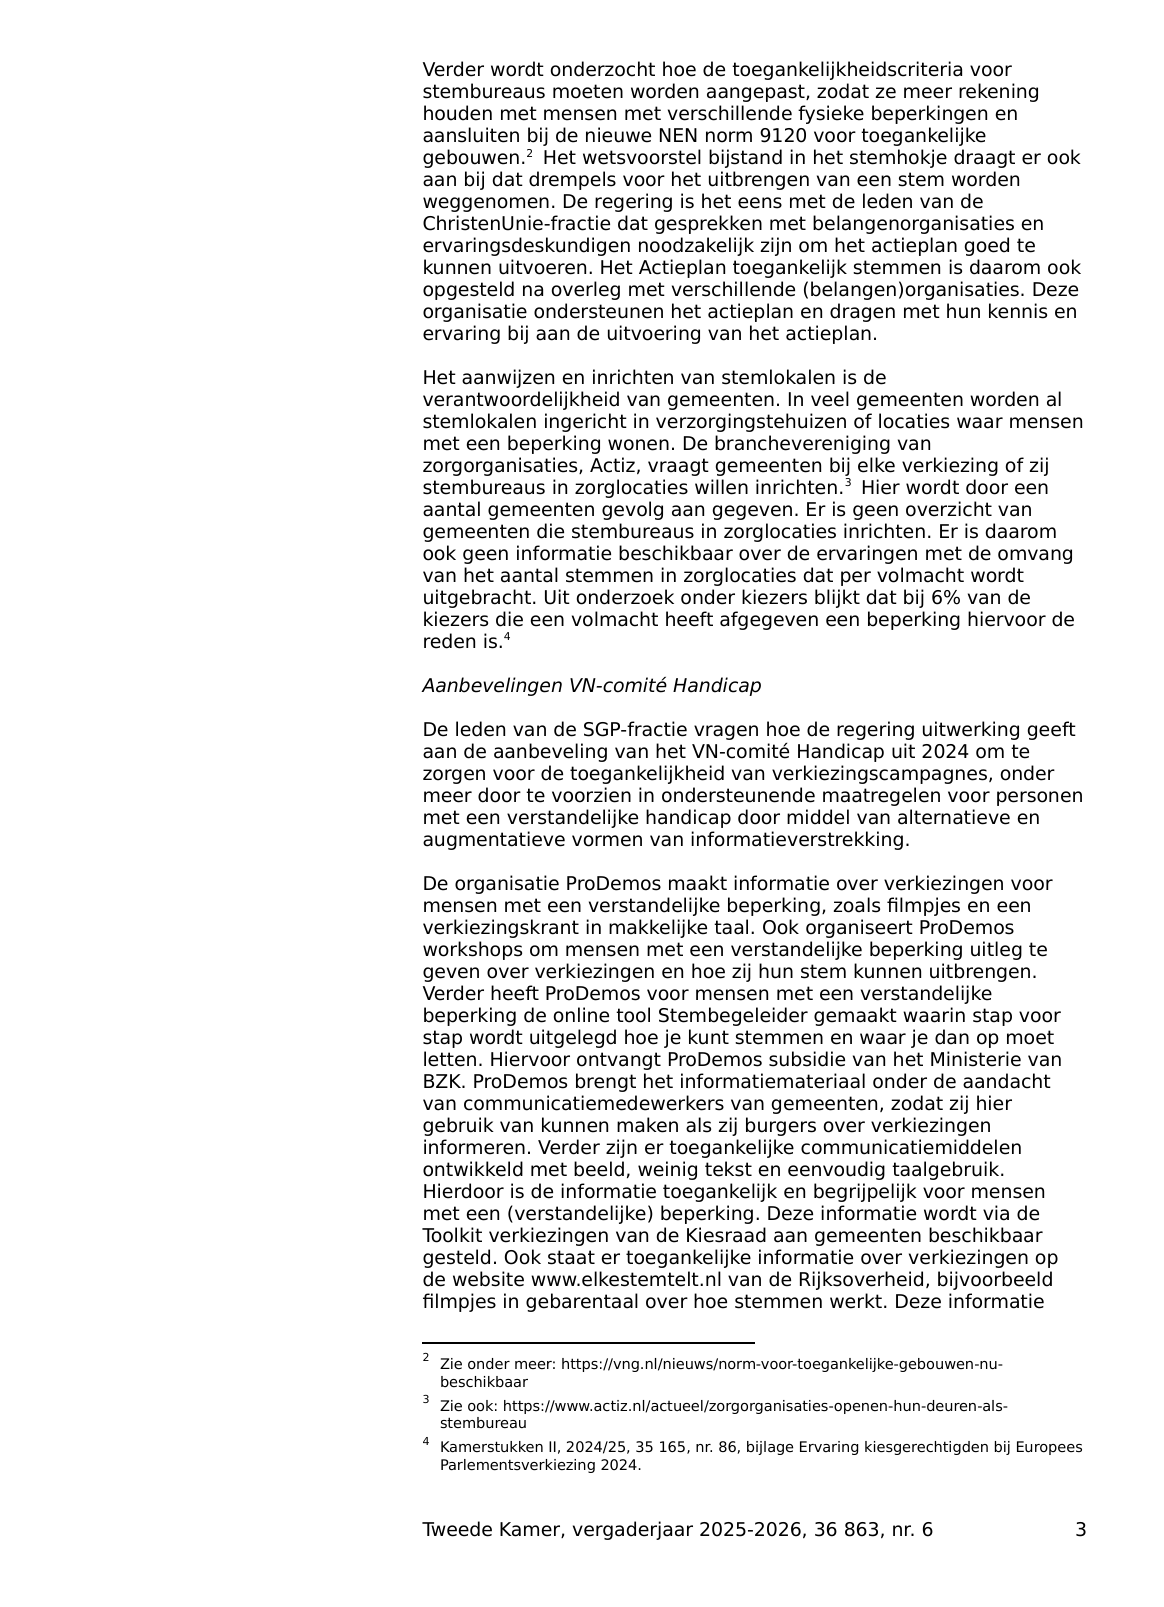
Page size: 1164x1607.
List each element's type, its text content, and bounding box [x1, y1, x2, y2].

text Zie ook: https://www.actiz.nl/actueel/zorgorganisaties-openen-hun-deuren-als-stembureau [422, 1393, 1087, 1432]
text De organisatie ProDemos maakt informatie over verkiezingen voor mensen met een verstandelijke beperking, zoals filmpjes en een verkiezingskrant in makkelijke taal. Ook organiseert ProDemos workshops om mensen met een verstandelijke beperking uitleg te geven over verkiezingen en hoe zij hun stem kunnen uitbrengen. Verder heeft ProDemos voor mensen met een verstandelijke beperking de online tool Stembegeleider gemaakt waarin stap voor stap wordt uitgelegd hoe je kunt stemmen en waar je dan op moet letten. Hiervoor ontvangt ProDemos subsidie van het Ministerie van BZK. ProDemos brengt het informatiemateriaal onder de aandacht van communicatiemedewerkers van gemeenten, zodat zij hier gebruik van kunnen maken als zij burgers over verkiezingen informeren. Verder zijn er toegankelijke communicatiemiddelen ontwikkeld met beeld, weinig tekst en eenvoudig taalgebruik. Hierdoor is de informatie toegankelijk en begrijpelijk voor mensen met een (verstandelijke) beperking. Deze informatie wordt via de Toolkit verkiezingen van de Kiesraad aan gemeenten beschikbaar gesteld. Ook staat er toegankelijke informatie over verkiezingen op de website www.elkestemtelt.nl van de Rijksoverheid, bijvoorbeeld filmpjes in gebarentaal over hoe stemmen werkt. Deze informatie [422, 873, 1087, 1313]
text Kamerstukken II, 2024/25, 35 165, nr. 86, bijlage Ervaring kiesgerechtigden bij Europees Parlementsverkiezing 2024. [422, 1435, 1087, 1474]
text Zie onder meer: https://vng.nl/nieuws/norm-voor-toegankelijke-gebouwen-nu-beschikbaar [422, 1352, 1087, 1391]
text Verder wordt onderzocht hoe de toegankelijkheidscriteria voor stembureaus moeten worden aangepast, zodat ze meer rekening houden met mensen met verschillende fysieke beperkingen en aansluiten bij de nieuwe NEN norm 9120 voor toegankelijke gebouwen. Het wetsvoorstel bijstand in het stemhokje draagt er ook aan bij dat drempels voor het uitbrengen van een stem worden weggenomen. De regering is het eens met de leden van de ChristenUnie-fractie dat gesprekken met belangenorganisaties en ervaringsdeskundigen noodzakelijk zijn om het actieplan goed te kunnen uitvoeren. Het Actieplan toegankelijk stemmen is daarom ook opgesteld na overleg met verschillende (belangen)organisaties. Deze organisatie ondersteunen het actieplan en dragen met hun kennis en ervaring bij aan de uitvoering van het actieplan. [422, 59, 1087, 345]
text Het aanwijzen en inrichten van stemlokalen is de verantwoordelijkheid van gemeenten. In veel gemeenten worden al stemlokalen ingericht in verzorgingstehuizen of locaties waar mensen met een beperking wonen. De branchevereniging van zorgorganisaties, Actiz, vraagt gemeenten bij elke verkiezing of zij stembureaus in zorglocaties willen inrichten. Hier wordt door een aantal gemeenten gevolg aan gegeven. Er is geen overzicht van gemeenten die stembureaus in zorglocaties inrichten. Er is daarom ook geen informatie beschikbaar over de ervaringen met de omvang van het aantal stemmen in zorglocaties dat per volmacht wordt uitgebracht. Uit onderzoek onder kiezers blijkt dat bij 6% van de kiezers die een volmacht heeft afgegeven een beperking hiervoor de reden is. [422, 367, 1087, 653]
subtitle Aanbevelingen VN-comité Handicap [422, 675, 1087, 697]
text De leden van de SGP-fractie vragen hoe de regering uitwerking geeft aan de aanbeveling van het VN-comité Handicap uit 2024 om te zorgen voor de toegankelijkheid van verkiezingscampagnes, onder meer door te voorzien in ondersteunende maatregelen voor personen met een verstandelijke handicap door middel van alternatieve en augmentatieve vormen van informatieverstrekking. [422, 719, 1087, 851]
